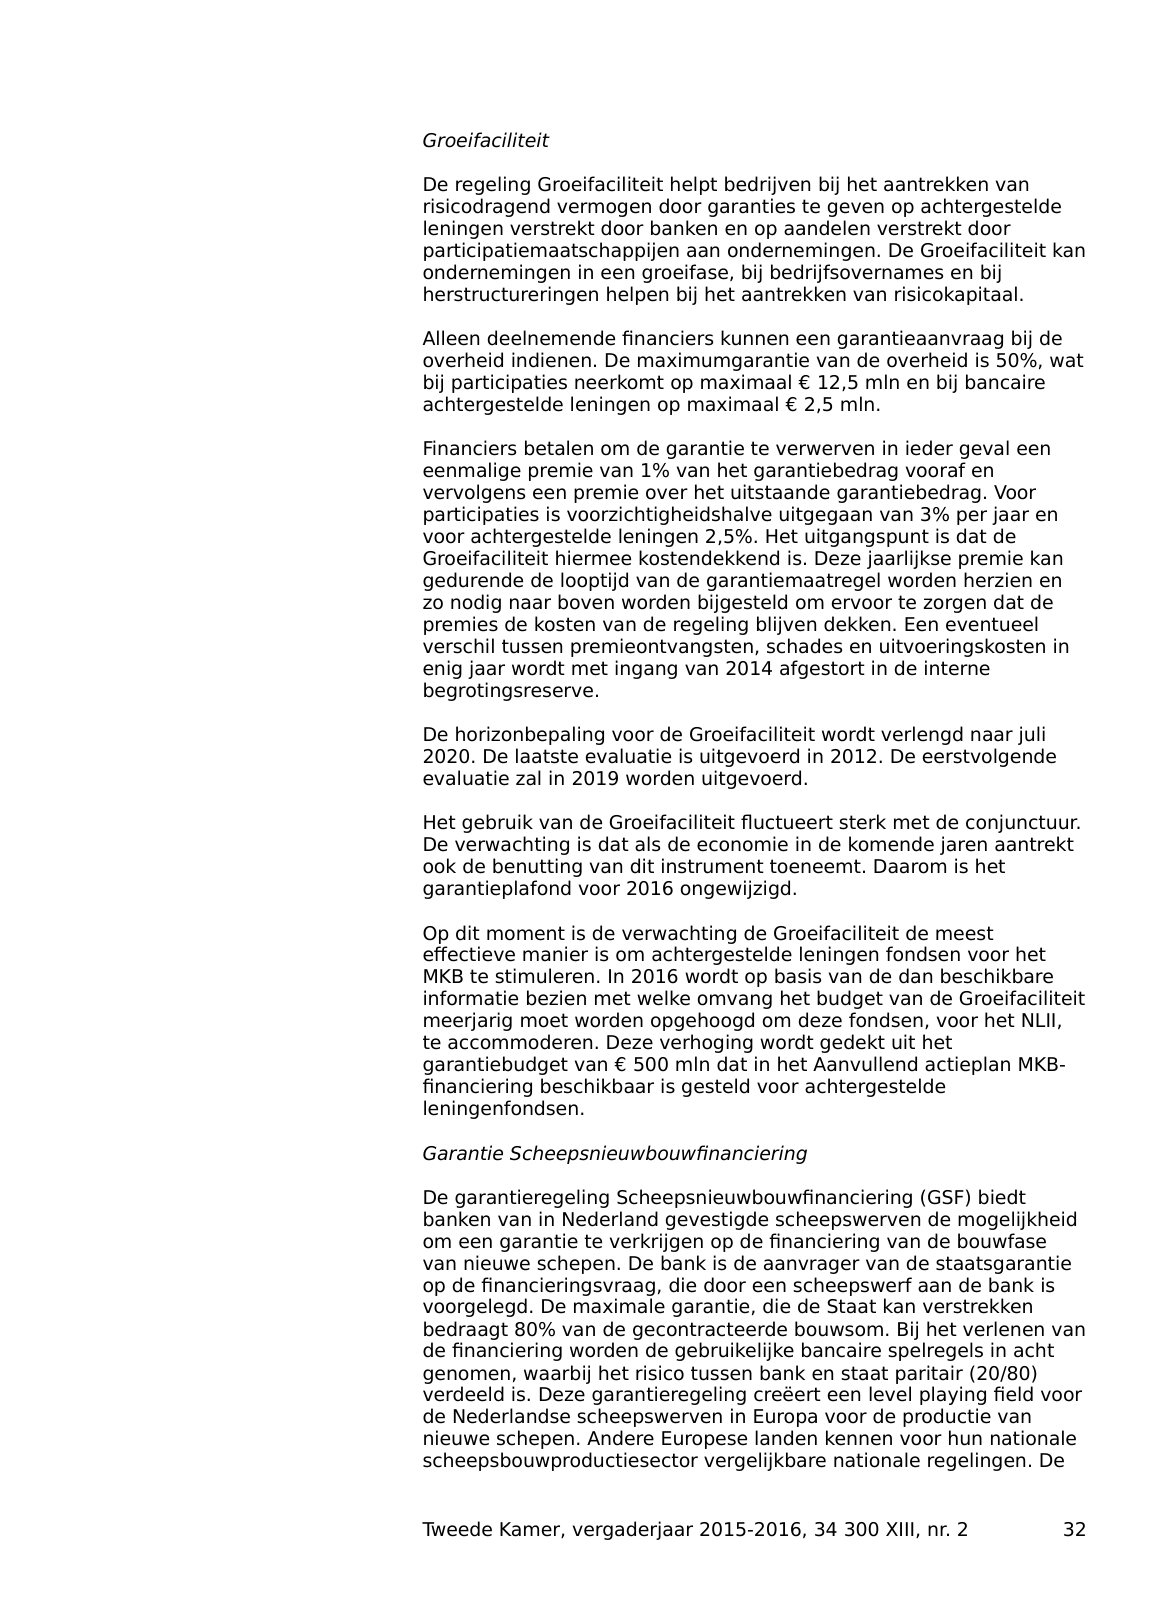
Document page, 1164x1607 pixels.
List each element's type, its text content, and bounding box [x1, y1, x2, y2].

text De garantieregeling Scheepsnieuwbouwfinanciering (GSF) biedt banken van in Nederland gevestigde scheepswerven de mogelijkheid om een garantie te verkrijgen op de financiering van de bouwfase van nieuwe schepen. De bank is de aanvrager van de staatsgarantie op de financieringsvraag, die door een scheepswerf aan de bank is voorgelegd. De maximale garantie, die de Staat kan verstrekken bedraagt 80% van de gecontracteerde bouwsom. Bij het verlenen van de financiering worden de gebruikelijke bancaire spelregels in acht genomen, waarbij het risico tussen bank en staat paritair (20/80) verdeeld is. Deze garantieregeling creëert een level playing field voor de Nederlandse scheepswerven in Europa voor de productie van nieuwe schepen. Andere Europese landen kennen voor hun nationale scheepsbouwproductiesector vergelijkbare nationale regelingen. De [422, 1187, 1087, 1472]
text Het gebruik van de Groeifaciliteit fluctueert sterk met de conjunctuur. De verwachting is dat als de economie in de komende jaren aantrekt ook de benutting van dit instrument toeneemt. Daarom is het garantieplafond voor 2016 ongewijzigd. [422, 812, 1087, 900]
text De horizonbepaling voor de Groeifaciliteit wordt verlengd naar juli 2020. De laatste evaluatie is uitgevoerd in 2012. De eerstvolgende evaluatie zal in 2019 worden uitgevoerd. [422, 724, 1087, 790]
text Financiers betalen om de garantie te verwerven in ieder geval een eenmalige premie van 1% van het garantiebedrag vooraf en vervolgens een premie over het uitstaande garantiebedrag. Voor participaties is voorzichtigheidshalve uitgegaan van 3% per jaar en voor achtergestelde leningen 2,5%. Het uitgangspunt is dat de Groeifaciliteit hiermee kostendekkend is. Deze jaarlijkse premie kan gedurende de looptijd van de garantiemaatregel worden herzien en zo nodig naar boven worden bijgesteld om ervoor te zorgen dat de premies de kosten van de regeling blijven dekken. Een eventueel verschil tussen premieontvangsten, schades en uitvoeringskosten in enig jaar wordt met ingang van 2014 afgestort in de interne begrotingsreserve. [422, 438, 1087, 702]
text De regeling Groeifaciliteit helpt bedrijven bij het aantrekken van risicodragend vermogen door garanties te geven op achtergestelde leningen verstrekt door banken en op aandelen verstrekt door participatiemaatschappijen aan ondernemingen. De Groeifaciliteit kan ondernemingen in een groeifase, bij bedrijfsovernames en bij herstructureringen helpen bij het aantrekken van risicokapitaal. [422, 174, 1087, 306]
subtitle Garantie Scheepsnieuwbouwfinanciering [422, 1142, 1087, 1164]
text Alleen deelnemende financiers kunnen een garantieaanvraag bij de overheid indienen. De maximumgarantie van de overheid is 50%, wat bij participaties neerkomt op maximaal € 12,5 mln en bij bancaire achtergestelde leningen op maximaal € 2,5 mln. [422, 328, 1087, 416]
subtitle Groeifaciliteit [422, 130, 1087, 152]
text Op dit moment is de verwachting de Groeifaciliteit de meest effectieve manier is om achtergestelde leningen fondsen voor het MKB te stimuleren. In 2016 wordt op basis van de dan beschikbare informatie bezien met welke omvang het budget van de Groeifaciliteit meerjarig moet worden opgehoogd om deze fondsen, voor het NLII, te accommoderen. Deze verhoging wordt gedekt uit het garantiebudget van € 500 mln dat in het Aanvullend actieplan MKB-financiering beschikbaar is gesteld voor achtergestelde leningenfondsen. [422, 922, 1087, 1120]
